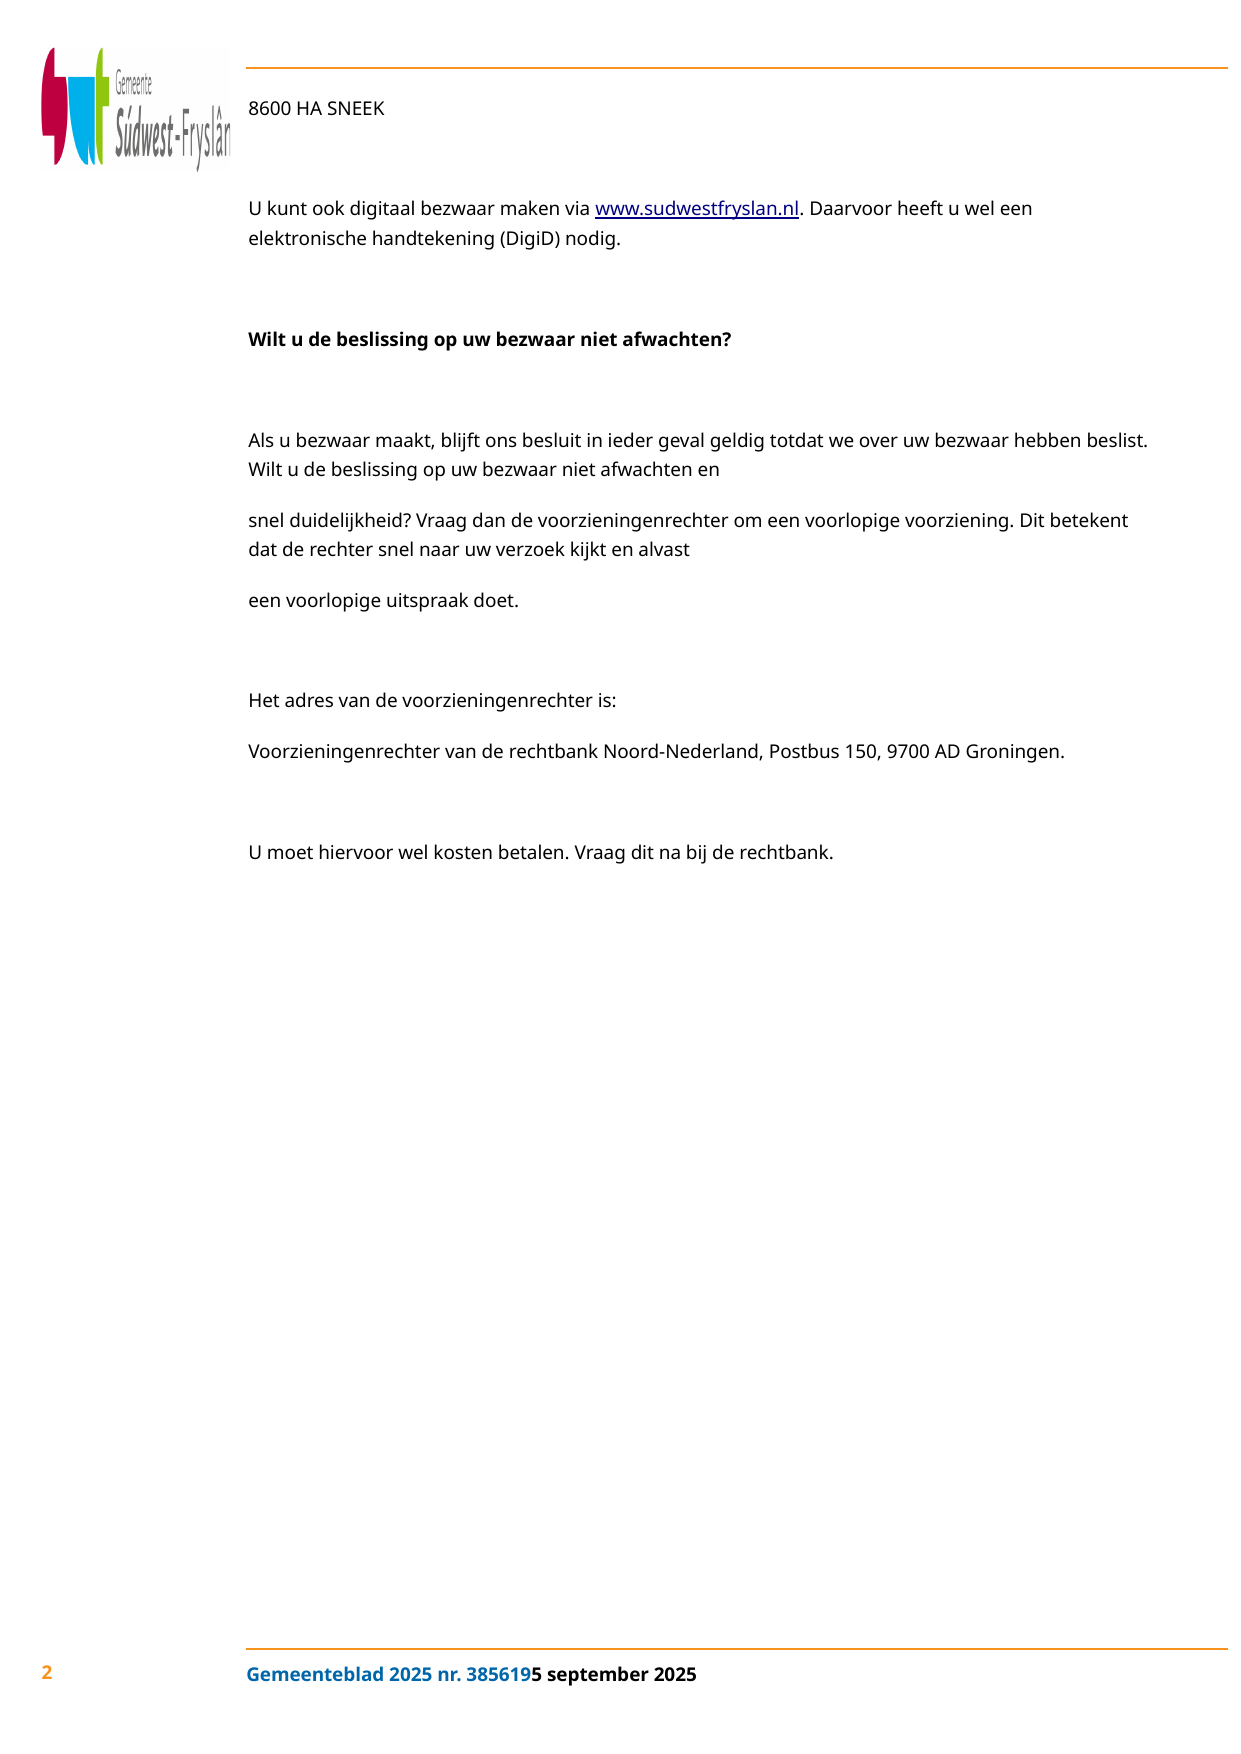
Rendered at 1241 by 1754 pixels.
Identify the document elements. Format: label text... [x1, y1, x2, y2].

text Als u bezwaar maakt, blijft ons besluit in ieder geval geldig totdat we over uw bezwaar hebben beslist. Wilt u de beslissing op uw bezwaar niet afwachten en [248, 427, 1152, 482]
text Het adres van de voorzieningenrechter is: [248, 688, 1152, 713]
text snel duidelijkheid? Vraag dan de voorzieningenrechter om een voorlopige voorziening. Dit betekent dat de rechter snel naar uw verzoek kijkt en alvast [248, 507, 1152, 562]
text U kunt ook digitaal bezwaar maken via www.sudwestfryslan.nl. Daarvoor heeft u wel een elektronische handtekening (DigiD) nodig. [248, 196, 1152, 251]
text Wilt u de beslissing op uw bezwaar niet afwachten? [248, 326, 1152, 352]
picture [41, 47, 231, 172]
text Voorzieningenrechter van de rechtbank Noord-Nederland, Postbus 150, 9700 AD Groningen. [248, 738, 1152, 764]
text een voorlopige uitspraak doet. [248, 587, 1152, 613]
text U moet hiervoor wel kosten betalen. Vraag dit na bij de rechtbank. [248, 839, 1152, 865]
text 8600 HA SNEEK [248, 95, 1152, 121]
